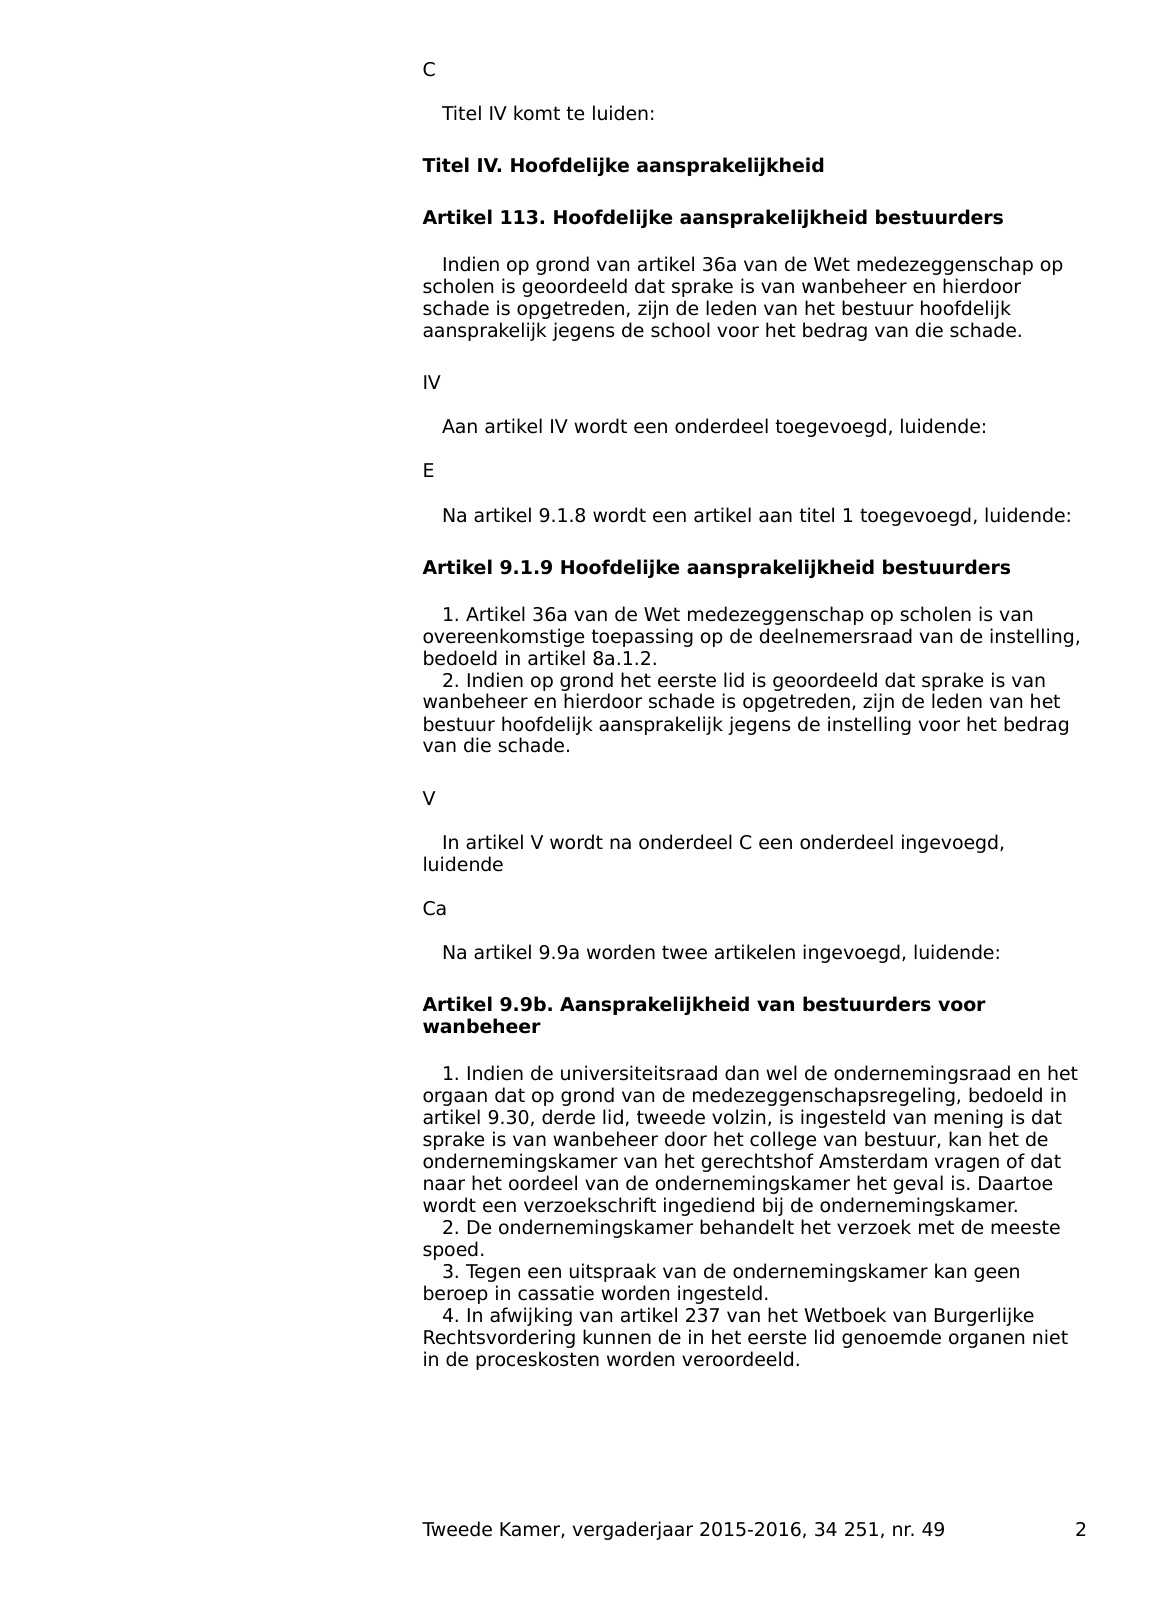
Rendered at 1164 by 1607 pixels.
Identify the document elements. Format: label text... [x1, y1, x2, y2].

subtitle Artikel 113. Hoofdelijke aansprakelijkheid bestuurders [422, 207, 1087, 229]
text 2. Indien op grond het eerste lid is geoordeeld dat sprake is van wanbeheer en hierdoor schade is opgetreden, zijn de leden van het bestuur hoofdelijk aansprakelijk jegens de instelling voor het bedrag van die schade. [422, 669, 1087, 757]
text E [422, 460, 1087, 482]
text Aan artikel IV wordt een onderdeel toegevoegd, luidende: [422, 416, 1087, 438]
text Na artikel 9.9a worden twee artikelen ingevoegd, luidende: [422, 942, 1087, 964]
subtitle Titel IV. Hoofdelijke aansprakelijkheid [422, 155, 1087, 177]
text Na artikel 9.1.8 wordt een artikel aan titel 1 toegevoegd, luidende: [422, 504, 1087, 527]
text Indien op grond van artikel 36a van de Wet medezeggenschap op scholen is geoordeeld dat sprake is van wanbeheer en hierdoor schade is opgetreden, zijn de leden van het bestuur hoofdelijk aansprakelijk jegens de school voor het bedrag van die schade. [422, 254, 1087, 342]
text C [422, 59, 1087, 81]
text 1. Artikel 36a van de Wet medezeggenschap op scholen is van overeenkomstige toepassing op de deelnemersraad van de instelling, bedoeld in artikel 8a.1.2. [422, 603, 1087, 669]
text 3. Tegen een uitspraak van de ondernemingskamer kan geen beroep in cassatie worden ingesteld. [422, 1261, 1087, 1304]
text Ca [422, 898, 1087, 920]
text 4. In afwijking van artikel 237 van het Wetboek van Burgerlijke Rechtsvordering kunnen de in het eerste lid genoemde organen niet in de proceskosten worden veroordeeld. [422, 1304, 1087, 1371]
text 1. Indien de universiteitsraad dan wel de ondernemingsraad en het orgaan dat op grond van de medezeggenschapsregeling, bedoeld in artikel 9.30, derde lid, tweede volzin, is ingesteld van mening is dat sprake is van wanbeheer door het college van bestuur, kan het de ondernemingskamer van het gerechtshof Amsterdam vragen of dat naar het oordeel van de ondernemingskamer het geval is. Daartoe wordt een verzoekschrift ingediend bij de ondernemingskamer. [422, 1063, 1087, 1217]
text Titel IV komt te luiden: [422, 103, 1087, 125]
subtitle Artikel 9.9b. Aansprakelijkheid van bestuurders voor wanbeheer [422, 994, 1087, 1038]
text In artikel V wordt na onderdeel C een onderdeel ingevoegd, luidende [422, 832, 1087, 876]
text 2. De ondernemingskamer behandelt het verzoek met de meeste spoed. [422, 1217, 1087, 1261]
subtitle V [422, 787, 1087, 809]
subtitle IV [422, 372, 1087, 394]
subtitle Artikel 9.1.9 Hoofdelijke aansprakelijkheid bestuurders [422, 557, 1087, 578]
